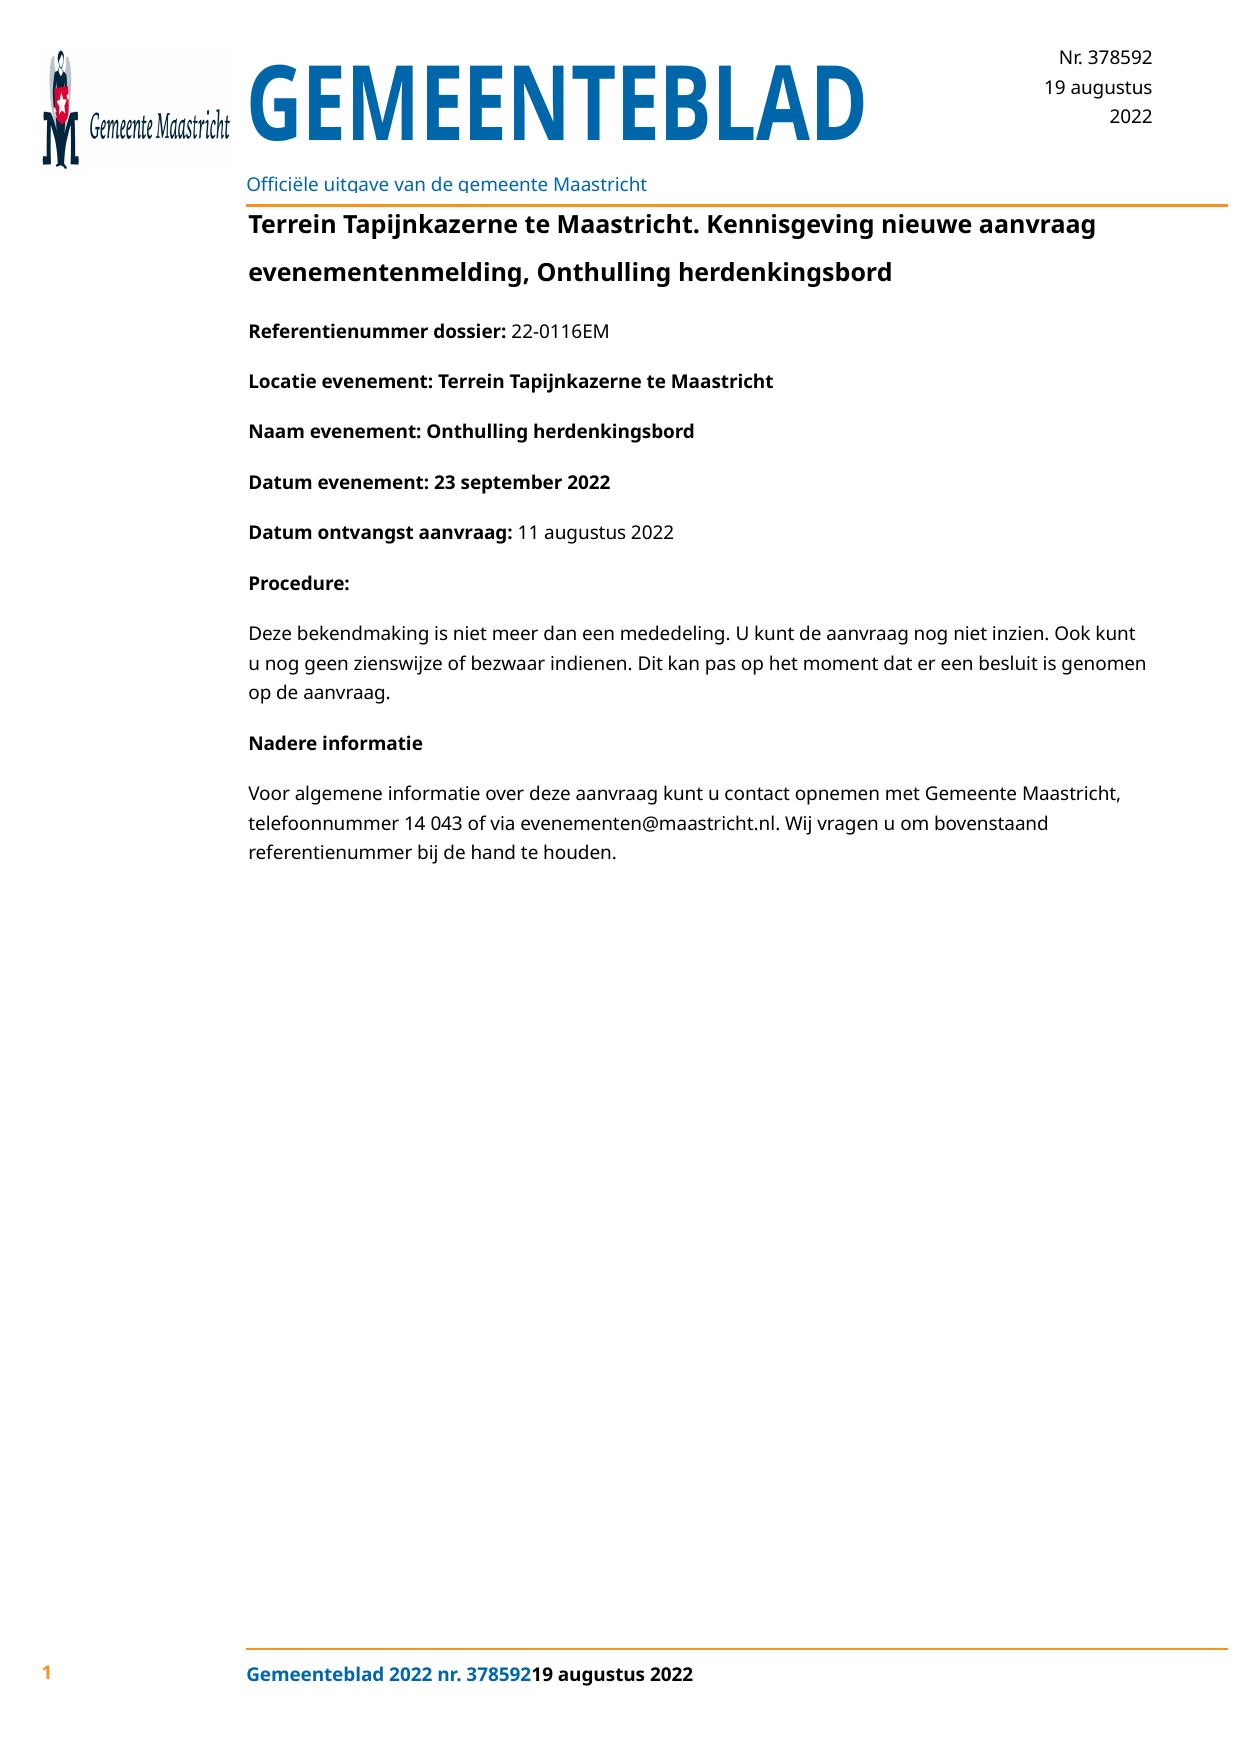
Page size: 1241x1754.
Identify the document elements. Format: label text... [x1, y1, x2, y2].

text Nadere informatie [248, 730, 1152, 756]
text Naam evenement: Onthulling herdenkingsbord [248, 419, 1152, 444]
text Locatie evenement: Terrein Tapijnkazerne te Maastricht [248, 368, 1152, 394]
text Datum evenement: 23 september 2022 [248, 469, 1152, 495]
text Referentienummer dossier: 22-0116EM [248, 318, 1152, 344]
text Deze bekendmaking is niet meer dan een mededeling. U kunt de aanvraag nog niet inzien. Ook kunt u nog geen zienswijze of bezwaar indienen. Dit kan pas op het moment dat er een besluit is genomen op de aanvraag. [248, 620, 1152, 705]
text Terrein Tapijnkazerne te Maastricht. Kennisgeving nieuwe aanvraag evenementenmelding, Onthulling herdenkingsbord [248, 207, 1152, 288]
text Datum ontvangst aanvraag: 11 augustus 2022 [248, 519, 1152, 545]
text Procedure: [248, 570, 1152, 596]
text Voor algemene informatie over deze aanvraag kunt u contact opnemen met Gemeente Maastricht, telefoonnummer 14 043 of via evenementen@maastricht.nl. Wij vragen u om bovenstaand referentienummer bij de hand te houden. [248, 780, 1152, 865]
picture [41, 47, 231, 172]
